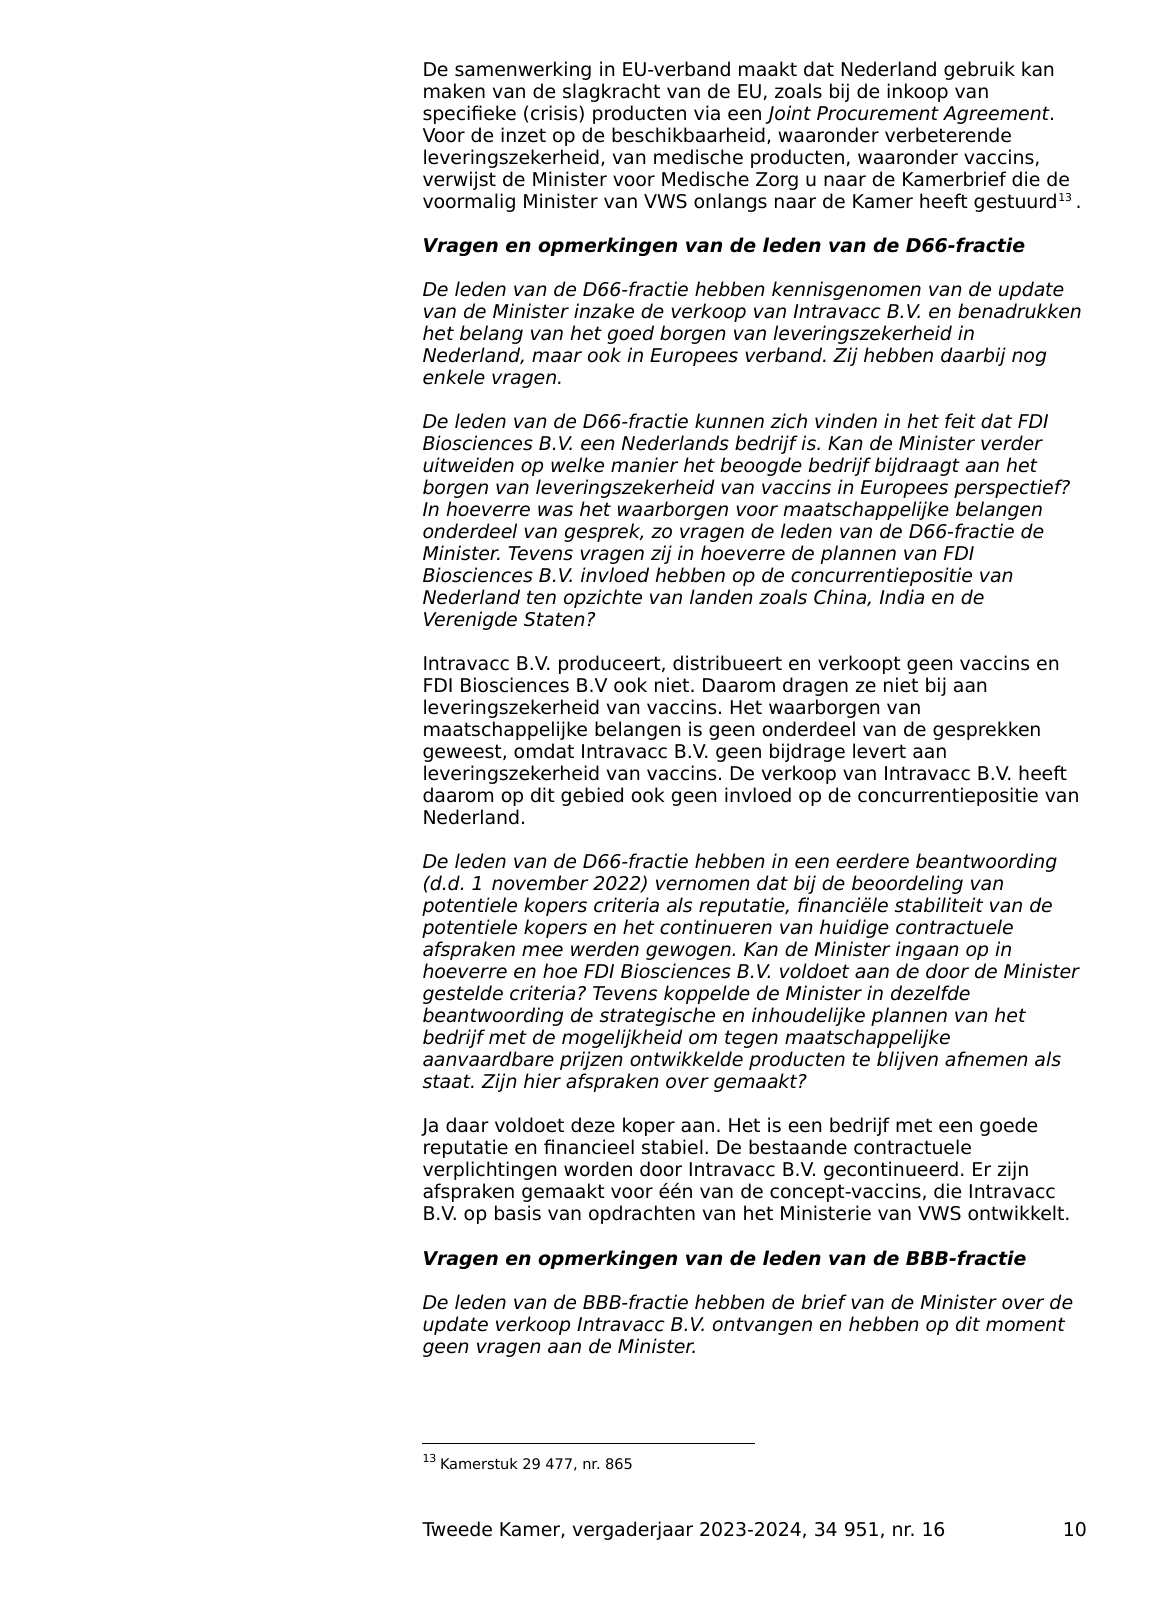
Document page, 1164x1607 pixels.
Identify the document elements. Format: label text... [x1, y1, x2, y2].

text De leden van de D66-fractie hebben in een eerdere beantwoording (d.d. 1 november 2022) vernomen dat bij de beoordeling van potentiele kopers criteria als reputatie, financiële stabiliteit van de potentiele kopers en het continueren van huidige contractuele afspraken mee werden gewogen. Kan de Minister ingaan op in hoeverre en hoe FDI Biosciences B.V. voldoet aan de door de Minister gestelde criteria? Tevens koppelde de Minister in dezelfde beantwoording de strategische en inhoudelijke plannen van het bedrijf met de mogelijkheid om tegen maatschappelijke aanvaardbare prijzen ontwikkelde producten te blijven afnemen als staat. Zijn hier afspraken over gemaakt? [422, 851, 1087, 1093]
text De leden van de D66-fractie kunnen zich vinden in het feit dat FDI Biosciences B.V. een Nederlands bedrijf is. Kan de Minister verder uitweiden op welke manier het beoogde bedrijf bijdraagt aan het borgen van leveringszekerheid van vaccins in Europees perspectief? In hoeverre was het waarborgen voor maatschappelijke belangen onderdeel van gesprek, zo vragen de leden van de D66-fractie de Minister. Tevens vragen zij in hoeverre de plannen van FDI Biosciences B.V. invloed hebben op de concurrentiepositie van Nederland ten opzichte van landen zoals China, India en de Verenigde Staten? [422, 411, 1087, 631]
text De samenwerking in EU-verband maakt dat Nederland gebruik kan maken van de slagkracht van de EU, zoals bij de inkoop van specifieke (crisis) producten via een Joint Procurement Agreement. Voor de inzet op de beschikbaarheid, waaronder verbeterende leveringszekerheid, van medische producten, waaronder vaccins, verwijst de Minister voor Medische Zorg u naar de Kamerbrief die de voormalig Minister van VWS onlangs naar de Kamer heeft gestuurd. [422, 59, 1087, 213]
text De leden van de BBB-fractie hebben de brief van de Minister over de update verkoop Intravacc B.V. ontvangen en hebben op dit moment geen vragen aan de Minister. [422, 1292, 1087, 1357]
subtitle Vragen en opmerkingen van de leden van de BBB-fractie [422, 1247, 1087, 1269]
text Ja daar voldoet deze koper aan. Het is een bedrijf met een goede reputatie en financieel stabiel. De bestaande contractuele verplichtingen worden door Intravacc B.V. gecontinueerd. Er zijn afspraken gemaakt voor één van de concept-vaccins, die Intravacc B.V. op basis van opdrachten van het Ministerie van VWS ontwikkelt. [422, 1115, 1087, 1225]
text Intravacc B.V. produceert, distribueert en verkoopt geen vaccins en FDI Biosciences B.V ook niet. Daarom dragen ze niet bij aan leveringszekerheid van vaccins. Het waarborgen van maatschappelijke belangen is geen onderdeel van de gesprekken geweest, omdat Intravacc B.V. geen bijdrage levert aan leveringszekerheid van vaccins. De verkoop van Intravacc B.V. heeft daarom op dit gebied ook geen invloed op de concurrentiepositie van Nederland. [422, 653, 1087, 829]
subtitle Vragen en opmerkingen van de leden van de D66-fractie [422, 235, 1087, 257]
text Kamerstuk 29 477, nr. 865 [422, 1452, 1087, 1474]
text De leden van de D66-fractie hebben kennisgenomen van de update van de Minister inzake de verkoop van Intravacc B.V. en benadrukken het belang van het goed borgen van leveringszekerheid in Nederland, maar ook in Europees verband. Zij hebben daarbij nog enkele vragen. [422, 279, 1087, 389]
